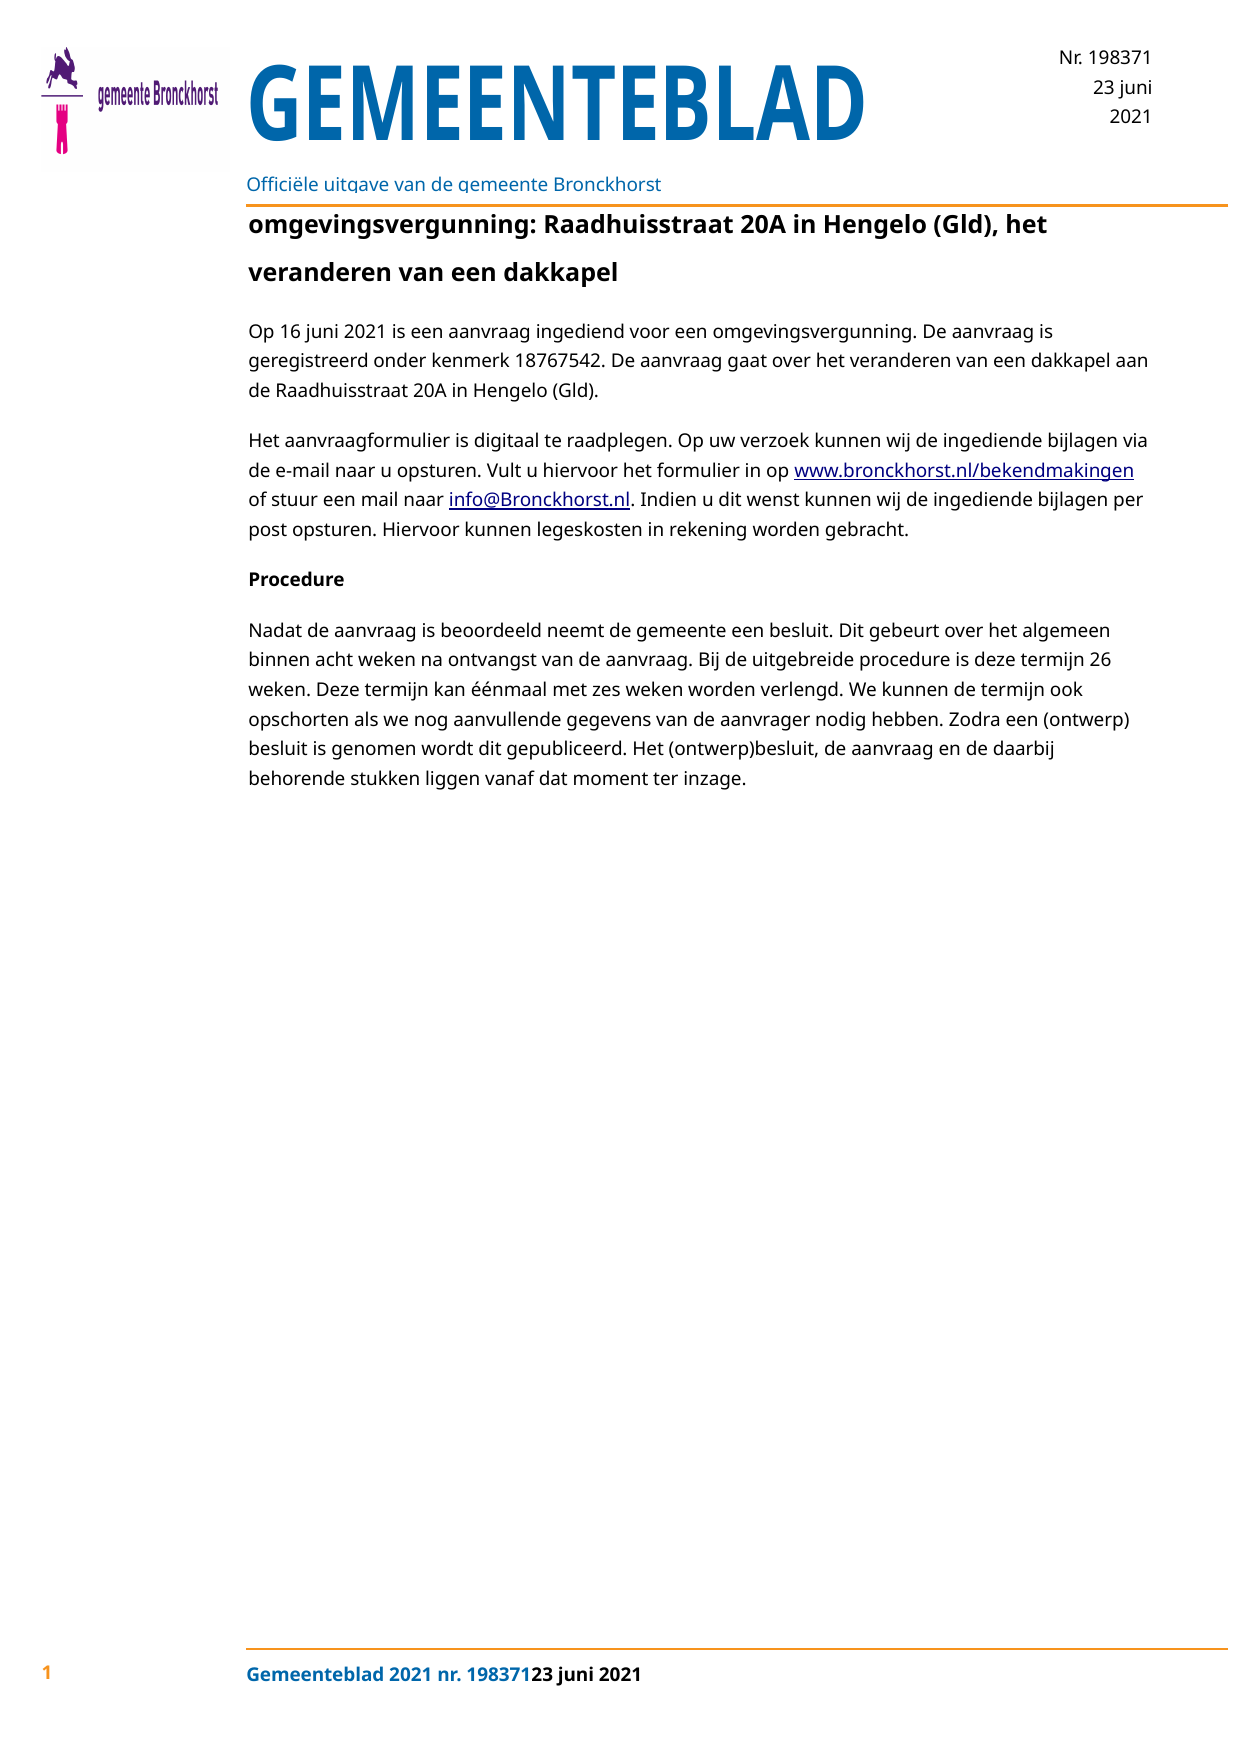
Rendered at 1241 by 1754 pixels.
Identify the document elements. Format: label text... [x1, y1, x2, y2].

text Procedure [248, 567, 1152, 592]
text omgevingsvergunning: Raadhuisstraat 20A in Hengelo (Gld), het veranderen van een dakkapel [248, 207, 1152, 288]
text Op 16 juni 2021 is een aanvraag ingediend voor een omgevingsvergunning. De aanvraag is geregistreerd onder kenmerk 18767542. De aanvraag gaat over het veranderen van een dakkapel aan de Raadhuisstraat 20A in Hengelo (Gld). [248, 318, 1152, 403]
picture [41, 47, 231, 172]
text Nadat de aanvraag is beoordeeld neemt de gemeente een besluit. Dit gebeurt over het algemeen binnen acht weken na ontvangst van de aanvraag. Bij de uitgebreide procedure is deze termijn 26 weken. Deze termijn kan éénmaal met zes weken worden verlengd. We kunnen de termijn ook opschorten als we nog aanvullende gegevens van de aanvrager nodig hebben. Zodra een (ontwerp) besluit is genomen wordt dit gepubliceerd. Het (ontwerp)besluit, de aanvraag en de daarbij behorende stukken liggen vanaf dat moment ter inzage. [248, 617, 1152, 791]
text Het aanvraagformulier is digitaal te raadplegen. Op uw verzoek kunnen wij de ingediende bijlagen via de e-mail naar u opsturen. Vult u hiervoor het formulier in op www.bronckhorst.nl/bekendmakingen of stuur een mail naar info@Bronckhorst.nl. Indien u dit wenst kunnen wij de ingediende bijlagen per post opsturen. Hiervoor kunnen legeskosten in rekening worden gebracht. [248, 427, 1152, 542]
